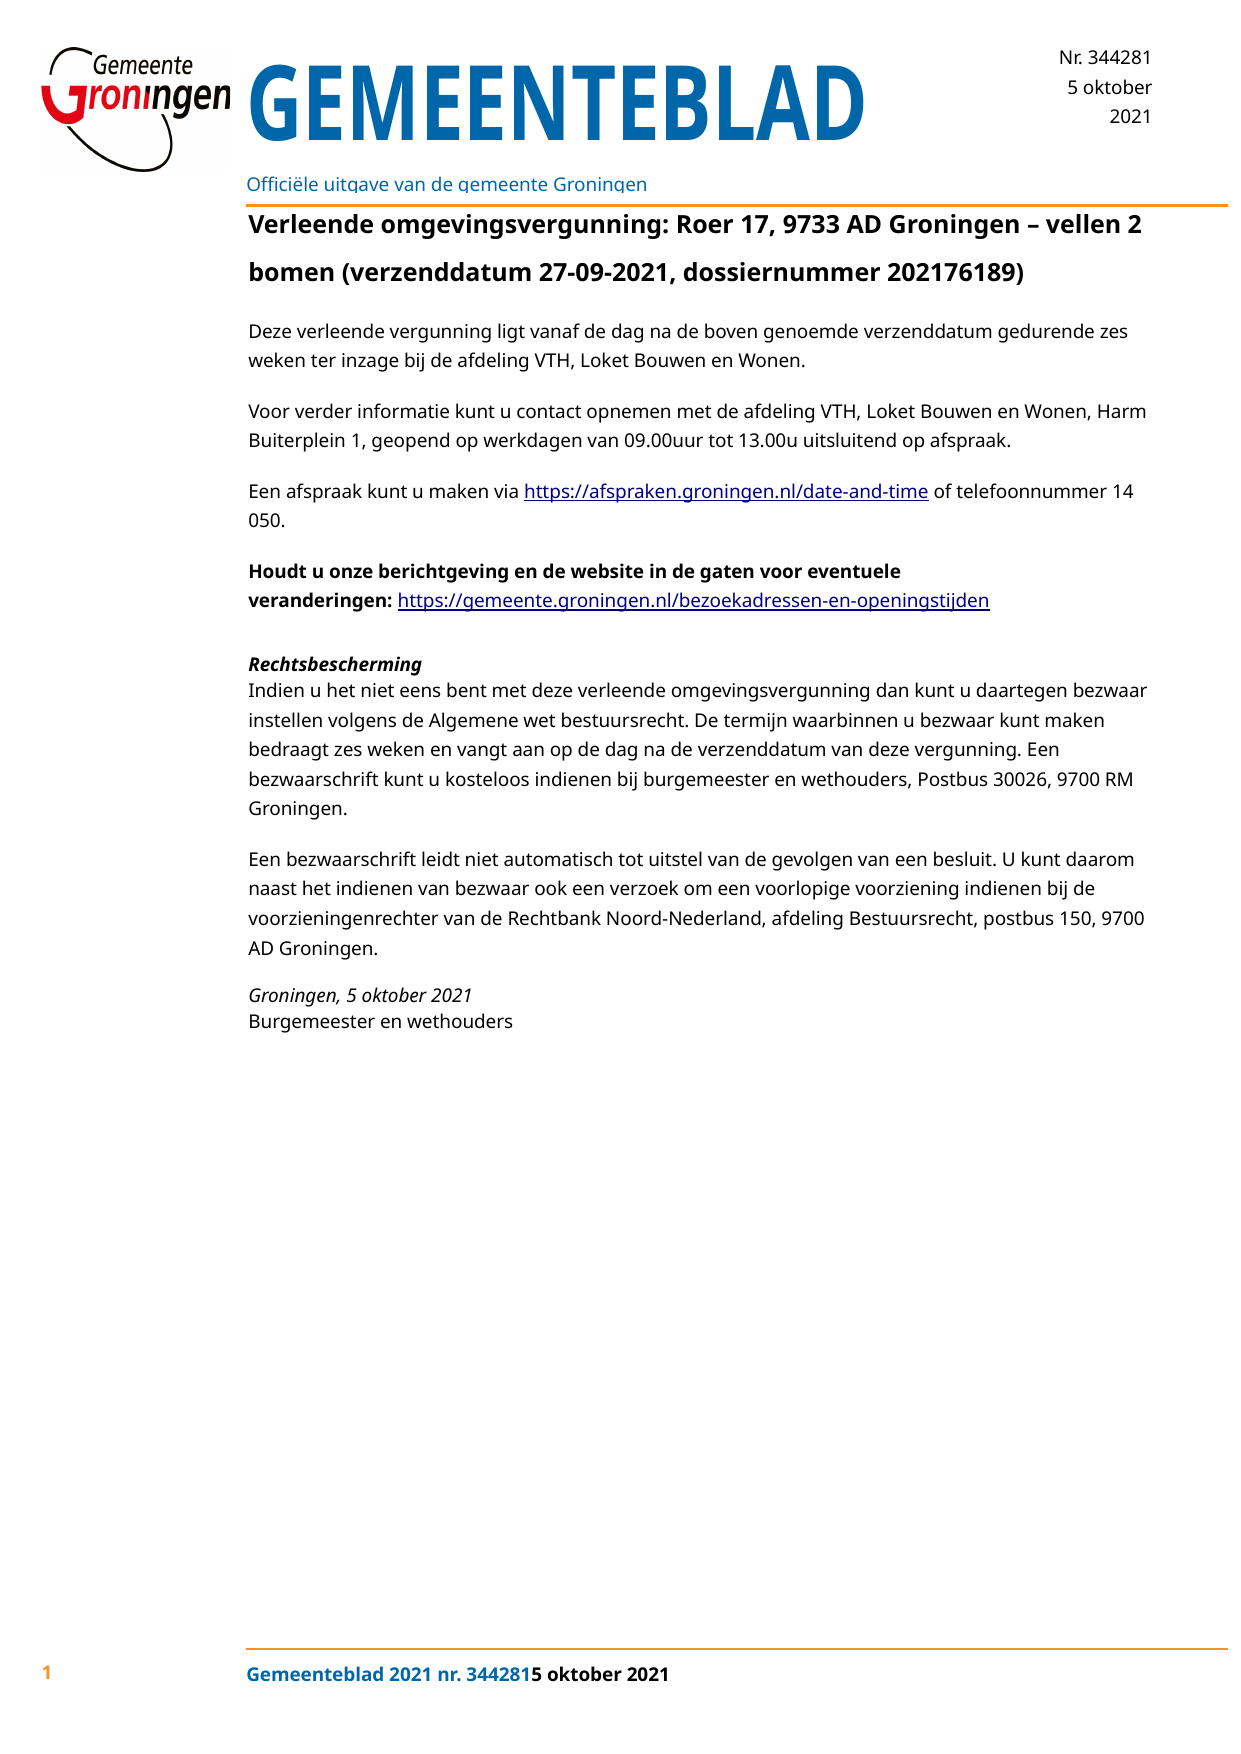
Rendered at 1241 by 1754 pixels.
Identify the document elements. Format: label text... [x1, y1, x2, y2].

text Indien u het niet eens bent met deze verleende omgevingsvergunning dan kunt u daartegen bezwaar instellen volgens de Algemene wet bestuursrecht. De termijn waarbinnen u bezwaar kunt maken bedraagt zes weken en vangt aan op de dag na de verzenddatum van deze vergunning. Een bezwaarschrift kunt u kosteloos indienen bij burgemeester en wethouders, Postbus 30026, 9700 RM Groningen. [248, 677, 1152, 821]
text Houdt u onze berichtgeving en de website in de gaten voor eventuele veranderingen: https://gemeente.groningen.nl/bezoekadressen-en-openingstijden [248, 558, 1152, 613]
text Een afspraak kunt u maken via https://afspraken.groningen.nl/date-and-time of telefoonnummer 14 050. [248, 478, 1152, 533]
text Voor verder informatie kunt u contact opnemen met de afdeling VTH, Loket Bouwen en Wonen, Harm Buiterplein 1, geopend op werkdagen van 09.00uur tot 13.00u uitsluitend op afspraak. [248, 398, 1152, 453]
picture [41, 47, 231, 172]
text Verleende omgevingsvergunning: Roer 17, 9733 AD Groningen – vellen 2 bomen (verzenddatum 27-09-2021, dossiernummer 202176189) [248, 207, 1152, 288]
text Deze verleende vergunning ligt vanaf de dag na de boven genoemde verzenddatum gedurende zes weken ter inzage bij de afdeling VTH, Loket Bouwen en Wonen. [248, 318, 1152, 373]
text Burgemeester en wethouders [248, 1008, 1152, 1034]
text Een bezwaarschrift leidt niet automatisch tot uitstel van de gevolgen van een besluit. U kunt daarom naast het indienen van bezwaar ook een verzoek om een voorlopige voorziening indienen bij de voorzieningenrechter van de Rechtbank Noord-Nederland, afdeling Bestuursrecht, postbus 150, 9700 AD Groningen. [248, 846, 1152, 960]
text Rechtsbescherming [248, 651, 1152, 677]
text Groningen, 5 oktober 2021 [248, 982, 1152, 1008]
